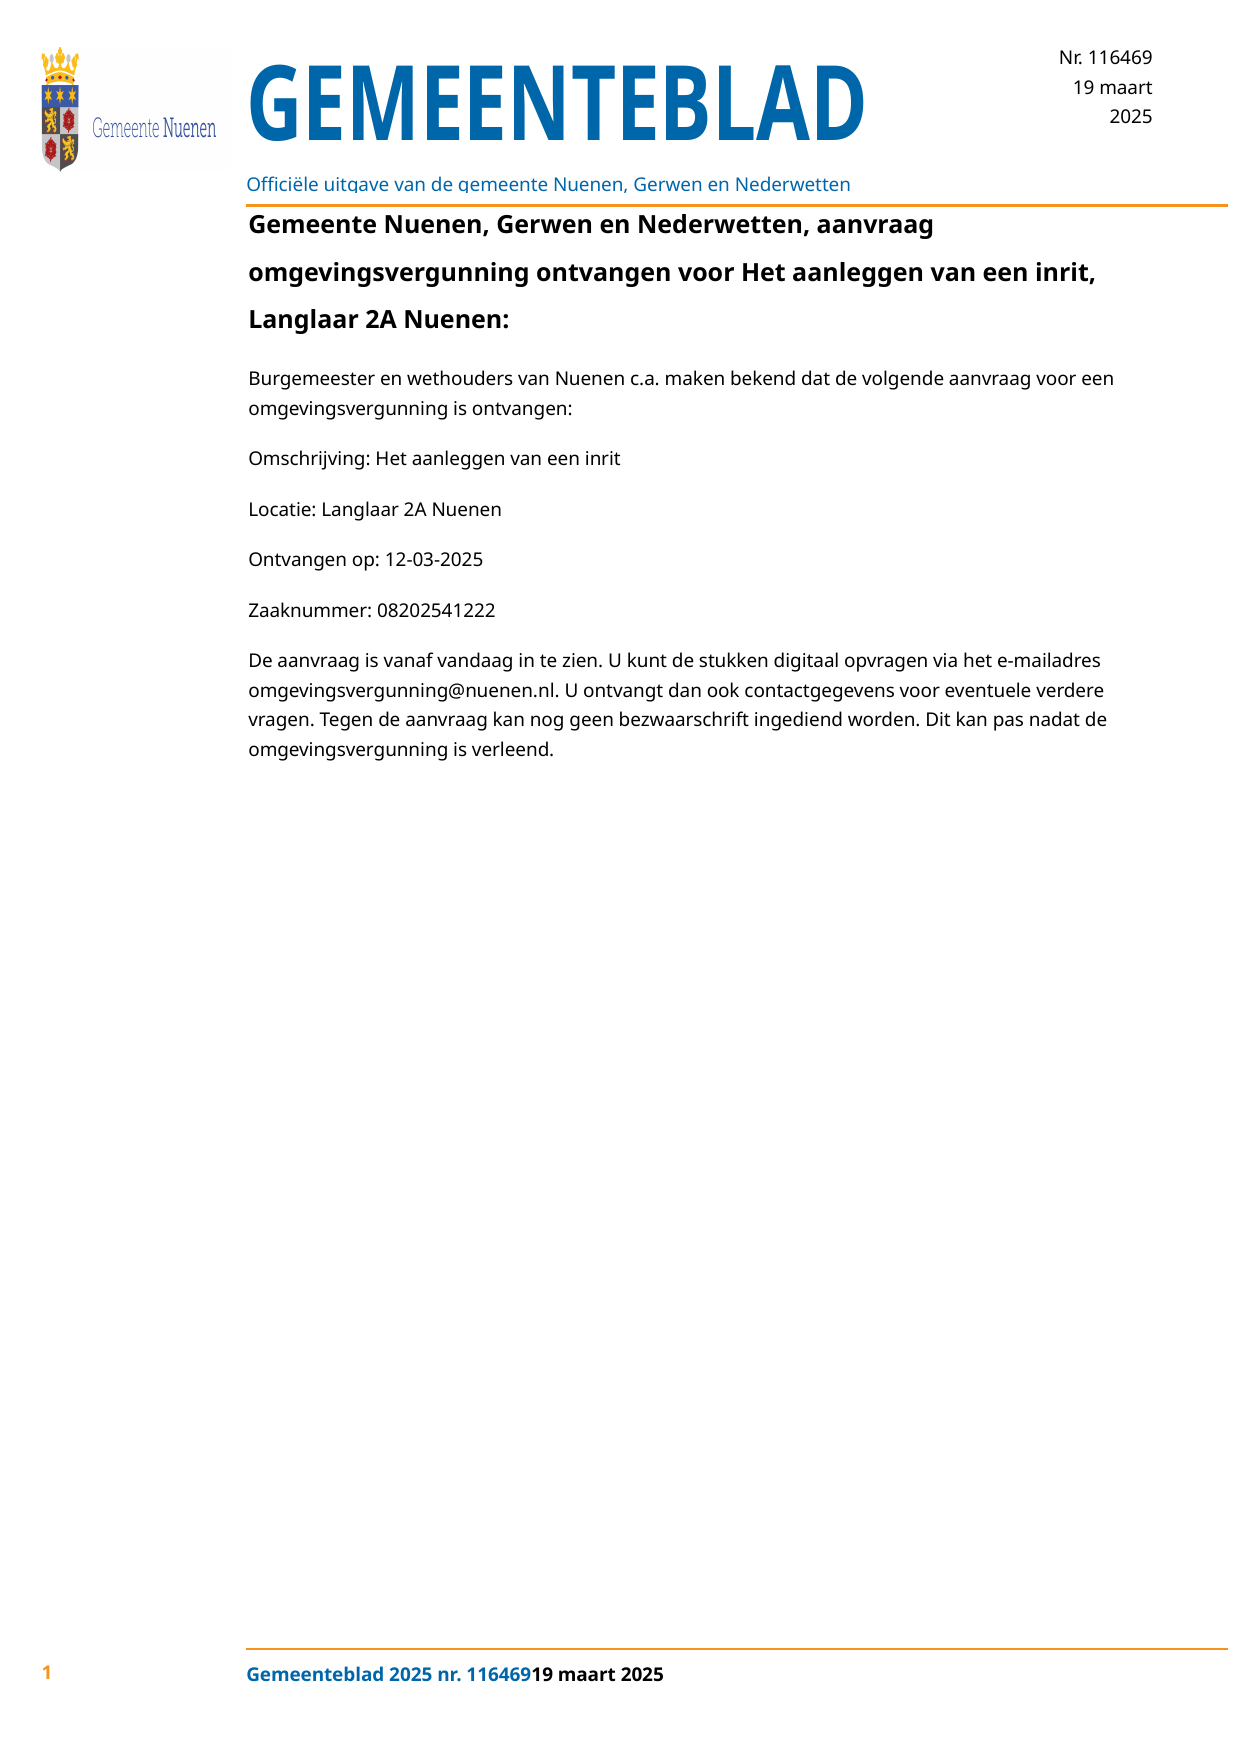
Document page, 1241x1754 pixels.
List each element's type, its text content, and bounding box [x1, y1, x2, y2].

text Zaaknummer: 08202541222 [248, 597, 1152, 622]
text Locatie: Langlaar 2A Nuenen [248, 496, 1152, 522]
text De aanvraag is vanaf vandaag in te zien. U kunt de stukken digitaal opvragen via het e-mailadres omgevingsvergunning@nuenen.nl. U ontvangt dan ook contactgegevens voor eventuele verdere vragen. Tegen de aanvraag kan nog geen bezwaarschrift ingediend worden. Dit kan pas nadat de omgevingsvergunning is verleend. [248, 647, 1152, 762]
text Gemeente Nuenen, Gerwen en Nederwetten, aanvraag omgevingsvergunning ontvangen voor Het aanleggen van een inrit, Langlaar 2A Nuenen: [248, 207, 1152, 336]
text Omschrijving: Het aanleggen van een inrit [248, 446, 1152, 471]
text Ontvangen op: 12-03-2025 [248, 546, 1152, 572]
picture [41, 47, 231, 172]
text Burgemeester en wethouders van Nuenen c.a. maken bekend dat de volgende aanvraag voor een omgevingsvergunning is ontvangen: [248, 366, 1152, 421]
